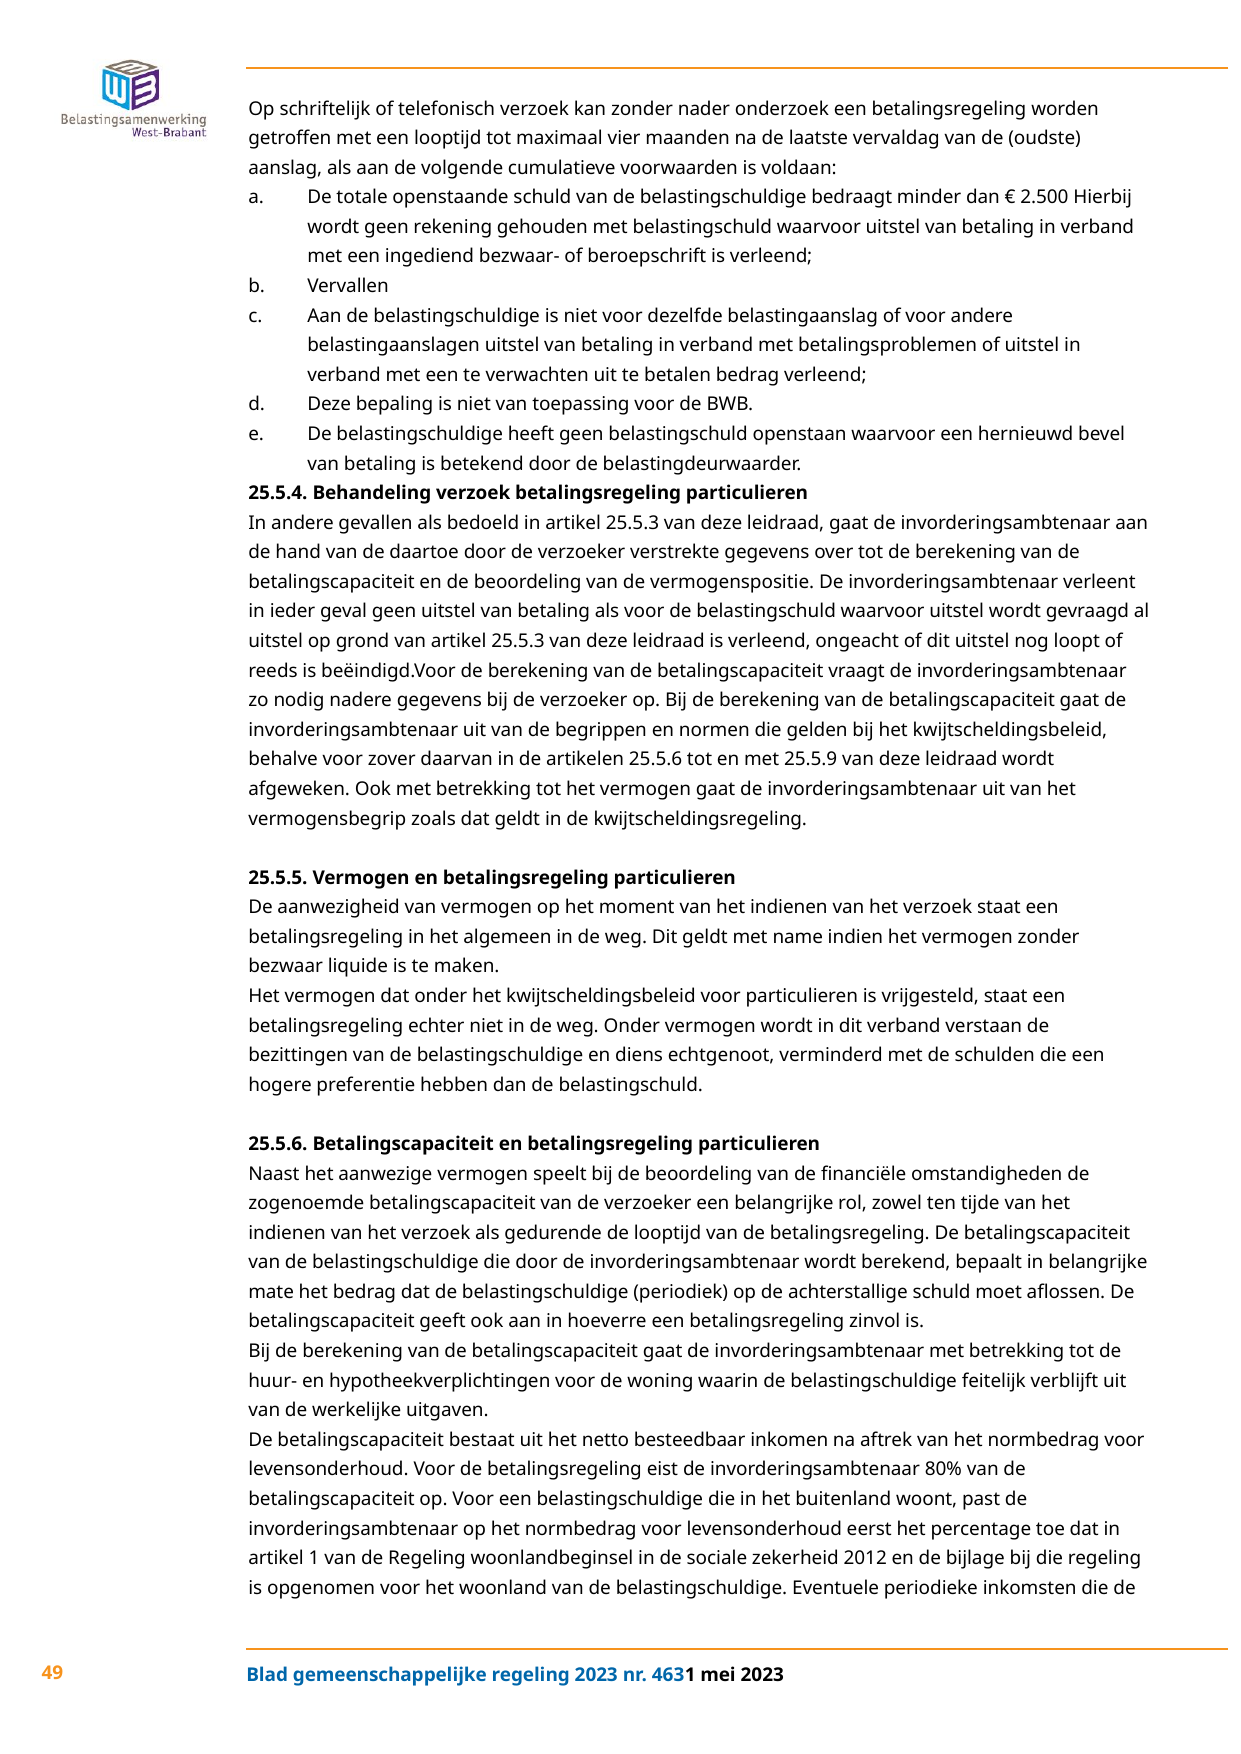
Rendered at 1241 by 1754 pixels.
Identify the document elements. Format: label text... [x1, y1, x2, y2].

list Deze bepaling is niet van toepassing voor de BWB. [248, 391, 1152, 416]
text 25.5.4. Behandeling verzoek betalingsregeling particulieren [248, 479, 1152, 505]
text Op schriftelijk of telefonisch verzoek kan zonder nader onderzoek een betalingsregeling worden getroffen met een looptijd tot maximaal vier maanden na de laatste vervaldag van de (oudste) aanslag, als aan de volgende cumulatieve voorwaarden is voldaan: [248, 95, 1152, 180]
text Naast het aanwezige vermogen speelt bij de beoordeling van de financiële omstandigheden de zogenoemde betalingscapaciteit van de verzoeker een belangrijke rol, zowel ten tijde van het indienen van het verzoek als gedurende de looptijd van de betalingsregeling. De betalingscapaciteit van de belastingschuldige die door de invorderingsambtenaar wordt berekend, bepaalt in belangrijke mate het bedrag dat de belastingschuldige (periodiek) op de achterstallige schuld moet aflossen. De betalingscapaciteit geeft ook aan in hoeverre een betalingsregeling zinvol is. [248, 1160, 1152, 1333]
text In andere gevallen als bedoeld in artikel 25.5.3 van deze leidraad, gaat de invorderingsambtenaar aan de hand van de daartoe door de verzoeker verstrekte gegevens over tot de berekening van de betalingscapaciteit en de beoordeling van de vermogenspositie. De invorderingsambtenaar verleent in ieder geval geen uitstel van betaling als voor de belastingschuld waarvoor uitstel wordt gevraagd al uitstel op grond van artikel 25.5.3 van deze leidraad is verleend, ongeacht of dit uitstel nog loopt of reeds is beëindigd.Voor de berekening van de betalingscapaciteit vraagt de invorderingsambtenaar zo nodig nadere gegevens bij de verzoeker op. Bij de berekening van de betalingscapaciteit gaat de invorderingsambtenaar uit van de begrippen en normen die gelden bij het kwijtscheldingsbeleid, behalve voor zover daarvan in de artikelen 25.5.6 tot en met 25.5.9 van deze leidraad wordt afgeweken. Ook met betrekking tot het vermogen gaat de invorderingsambtenaar uit van het vermogensbegrip zoals dat geldt in de kwijtscheldingsregeling. [248, 509, 1152, 831]
text 25.5.6. Betalingscapaciteit en betalingsregeling particulieren [248, 1130, 1152, 1156]
text Bij de berekening van de betalingscapaciteit gaat de invorderingsambtenaar met betrekking tot de huur- en hypotheekverplichtingen voor de woning waarin de belastingschuldige feitelijk verblijft uit van de werkelijke uitgaven. [248, 1337, 1152, 1422]
list Aan de belastingschuldige is niet voor dezelfde belastingaanslag of voor andere belastingaanslagen uitstel van betaling in verband met betalingsproblemen of uitstel in verband met een te verwachten uit te betalen bedrag verleend; [248, 302, 1152, 387]
list De totale openstaande schuld van de belastingschuldige bedraagt minder dan € 2.500 Hierbij wordt geen rekening gehouden met belastingschuld waarvoor uitstel van betaling in verband met een ingediend bezwaar- of beroepschrift is verleend; [248, 183, 1152, 268]
picture [41, 47, 231, 172]
text De betalingscapaciteit bestaat uit het netto besteedbaar inkomen na aftrek van het normbedrag voor levensonderhoud. Voor de betalingsregeling eist de invorderingsambtenaar 80% van de betalingscapaciteit op. Voor een belastingschuldige die in het buitenland woont, past de invorderingsambtenaar op het normbedrag voor levensonderhoud eerst het percentage toe dat in artikel 1 van de Regeling woonlandbeginsel in de sociale zekerheid 2012 en de bijlage bij die regeling is opgenomen voor het woonland van de belastingschuldige. Eventuele periodieke inkomsten die de [248, 1426, 1152, 1600]
text 25.5.5. Vermogen en betalingsregeling particulieren [248, 864, 1152, 890]
list Vervallen [248, 272, 1152, 298]
text De aanwezigheid van vermogen op het moment van het indienen van het verzoek staat een betalingsregeling in het algemeen in de weg. Dit geldt met name indien het vermogen zonder bezwaar liquide is te maken. [248, 893, 1152, 978]
text Het vermogen dat onder het kwijtscheldingsbeleid voor particulieren is vrijgesteld, staat een betalingsregeling echter niet in de weg. Onder vermogen wordt in dit verband verstaan de bezittingen van de belastingschuldige en diens echtgenoot, verminderd met de schulden die een hogere preferentie hebben dan de belastingschuld. [248, 982, 1152, 1097]
list De belastingschuldige heeft geen belastingschuld openstaan waarvoor een hernieuwd bevel van betaling is betekend door de belastingdeurwaarder. [248, 420, 1152, 476]
